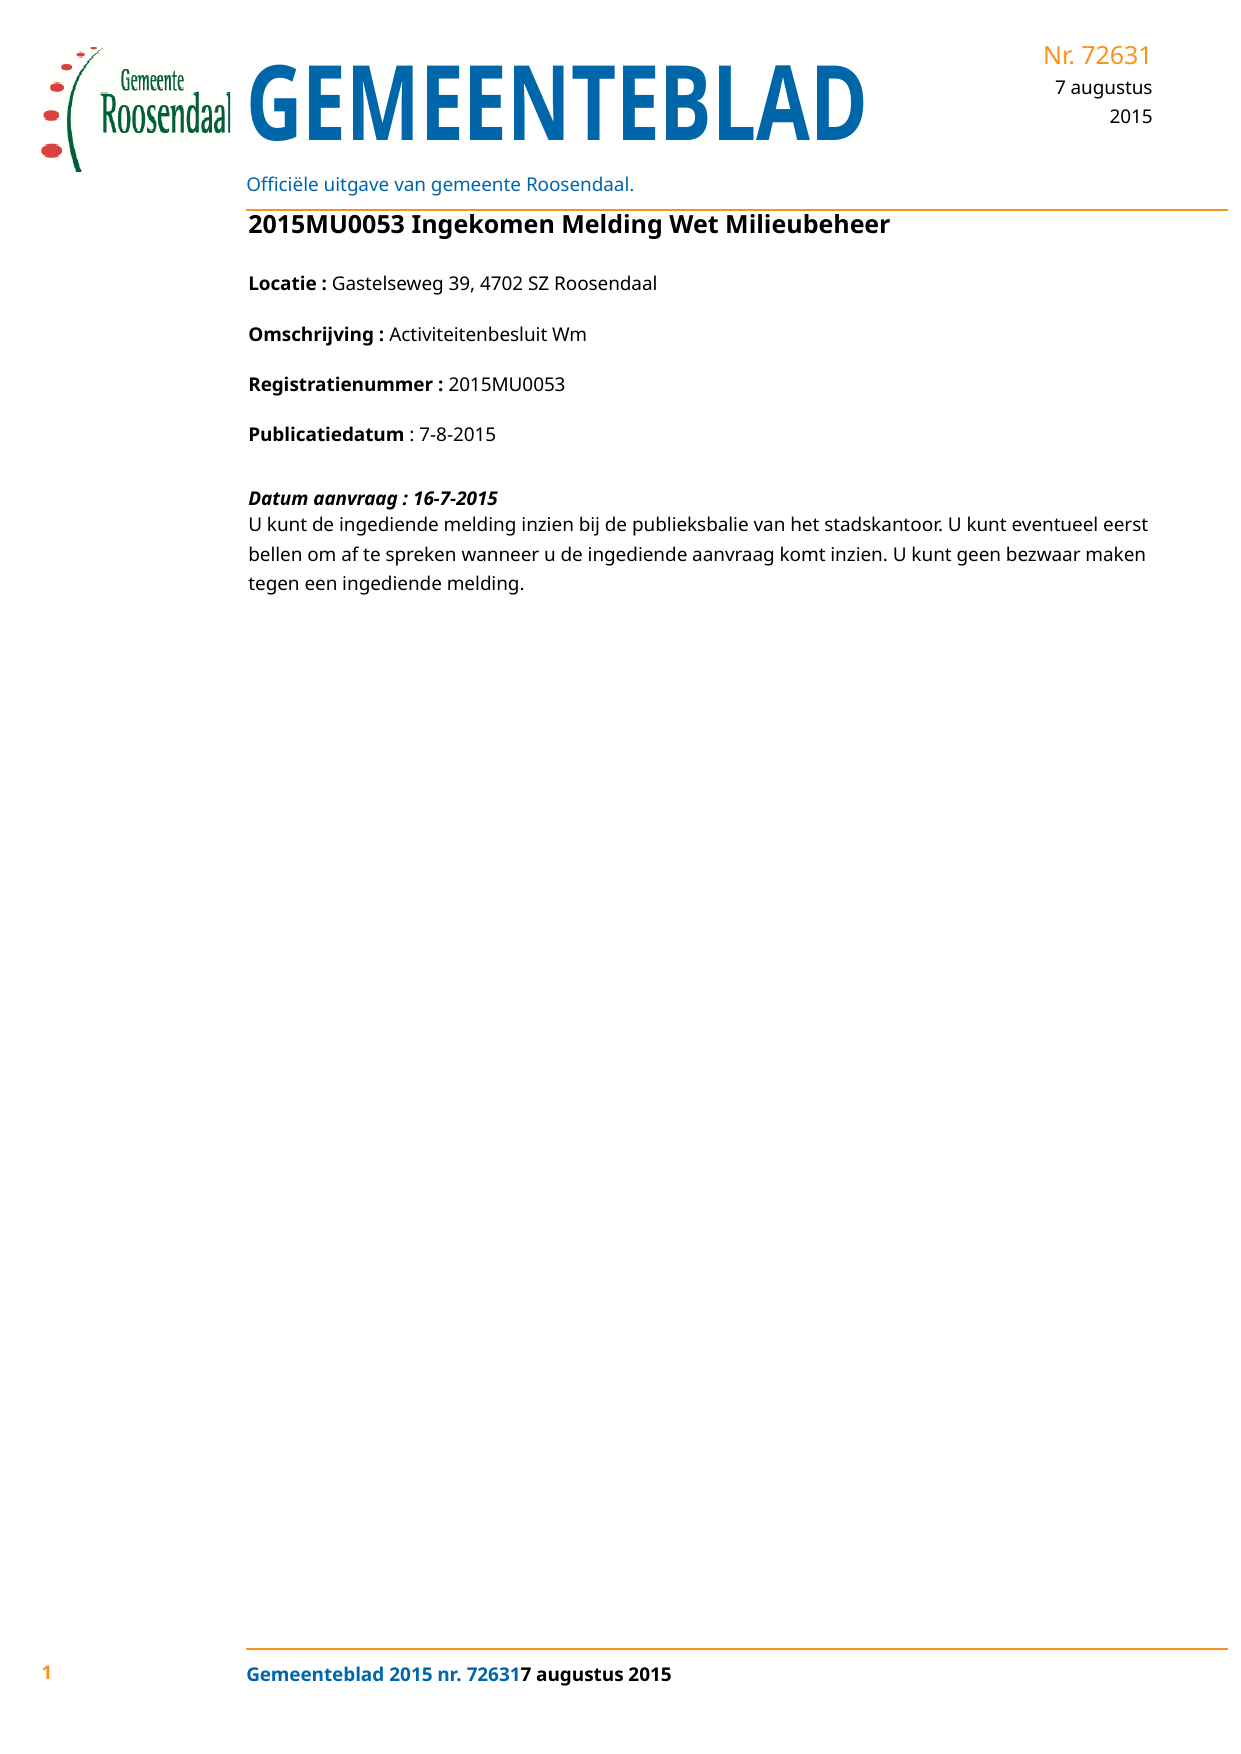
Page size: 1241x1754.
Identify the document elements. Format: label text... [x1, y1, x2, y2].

text Publicatiedatum : 7-8-2015 [248, 422, 1152, 447]
text Locatie : Gastelseweg 39, 4702 SZ Roosendaal [248, 270, 1152, 296]
text U kunt de ingediende melding inzien bij de publieksbalie van het stadskantoor. U kunt eventueel eerst bellen om af te spreken wanneer u de ingediende aanvraag komt inzien. U kunt geen bezwaar maken tegen een ingediende melding. [248, 511, 1152, 596]
text Omschrijving : Activiteitenbesluit Wm [248, 321, 1152, 346]
text Datum aanvraag : 16-7-2015 [248, 486, 1152, 511]
text Registratienummer : 2015MU0053 [248, 371, 1152, 397]
picture [41, 47, 231, 172]
text 2015MU0053 Ingekomen Melding Wet Milieubeheer [248, 211, 1152, 241]
